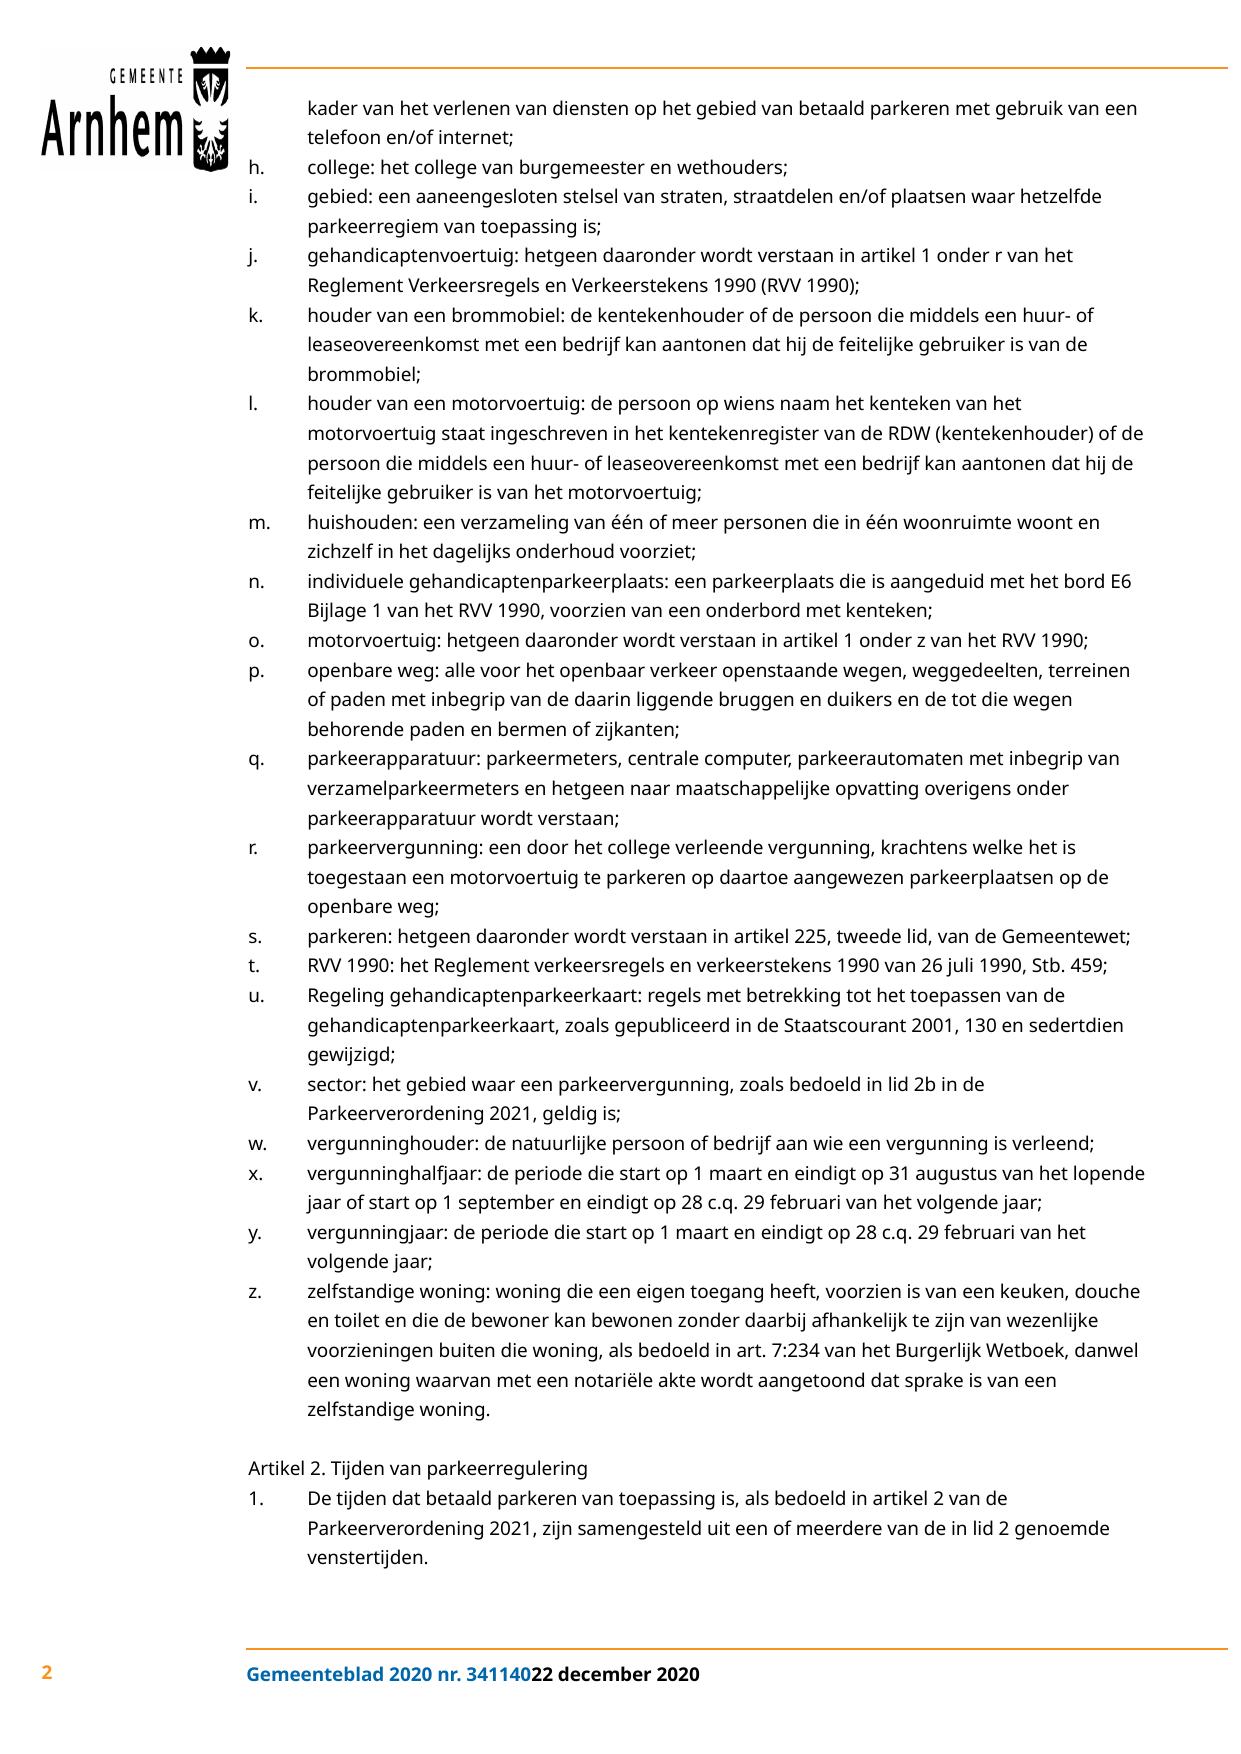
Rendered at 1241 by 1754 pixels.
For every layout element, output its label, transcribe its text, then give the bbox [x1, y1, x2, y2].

list kader van het verlenen van diensten op het gebied van betaald parkeren met gebruik van een telefoon en/of internet; [248, 95, 1152, 150]
list college: het college van burgemeester en wethouders; [248, 154, 1152, 180]
list RVV 1990: het Reglement verkeersregels en verkeerstekens 1990 van 26 juli 1990, Stb. 459; [248, 953, 1152, 978]
list zelfstandige woning: woning die een eigen toegang heeft, voorzien is van een keuken, douche en toilet en die de bewoner kan bewonen zonder daarbij afhankelijk te zijn van wezenlijke voorzieningen buiten die woning, als bedoeld in art. 7:234 van het Burgerlijk Wetboek, danwel een woning waarvan met een notariële akte wordt aangetoond dat sprake is van een zelfstandige woning. [248, 1278, 1152, 1422]
list vergunninghalfjaar: de periode die start op 1 maart en eindigt op 31 augustus van het lopende jaar of start op 1 september en eindigt op 28 c.q. 29 februari van het volgende jaar; [248, 1160, 1152, 1215]
list houder van een brommobiel: de kentekenhouder of de persoon die middels een huur- of leaseovereenkomst met een bedrijf kan aantonen dat hij de feitelijke gebruiker is van de brommobiel; [248, 302, 1152, 387]
list gebied: een aaneengesloten stelsel van straten, straatdelen en/of plaatsen waar hetzelfde parkeerregiem van toepassing is; [248, 183, 1152, 239]
list individuele gehandicaptenparkeerplaats: een parkeerplaats die is aangeduid met het bord E6 Bijlage 1 van het RVV 1990, voorzien van een onderbord met kenteken; [248, 568, 1152, 623]
list gehandicaptenvoertuig: hetgeen daaronder wordt verstaan in artikel 1 onder r van het Reglement Verkeersregels en Verkeerstekens 1990 (RVV 1990); [248, 243, 1152, 298]
picture [41, 47, 231, 172]
list houder van een motorvoertuig: de persoon op wiens naam het kenteken van het motorvoertuig staat ingeschreven in het kentekenregister van de RDW (kentekenhouder) of de persoon die middels een huur- of leaseovereenkomst met een bedrijf kan aantonen dat hij de feitelijke gebruiker is van het motorvoertuig; [248, 391, 1152, 505]
list parkeren: hetgeen daaronder wordt verstaan in artikel 225, tweede lid, van de Gemeentewet; [248, 923, 1152, 949]
list vergunninghouder: de natuurlijke persoon of bedrijf aan wie een vergunning is verleend; [248, 1130, 1152, 1156]
list parkeerapparatuur: parkeermeters, centrale computer, parkeerautomaten met inbegrip van verzamelparkeermeters en hetgeen naar maatschappelijke opvatting overigens onder parkeerapparatuur wordt verstaan; [248, 746, 1152, 831]
text Artikel 2. Tijden van parkeerregulering [248, 1456, 1152, 1481]
list motorvoertuig: hetgeen daaronder wordt verstaan in artikel 1 onder z van het RVV 1990; [248, 627, 1152, 653]
list huishouden: een verzameling van één of meer personen die in één woonruimte woont en zichzelf in het dagelijks onderhoud voorziet; [248, 509, 1152, 564]
list De tijden dat betaald parkeren van toepassing is, als bedoeld in artikel 2 van de Parkeerverordening 2021, zijn samengesteld uit een of meerdere van de in lid 2 genoemde venstertijden. [248, 1485, 1152, 1570]
list parkeervergunning: een door het college verleende vergunning, krachtens welke het is toegestaan een motorvoertuig te parkeren op daartoe aangewezen parkeerplaatsen op de openbare weg; [248, 834, 1152, 919]
list Regeling gehandicaptenparkeerkaart: regels met betrekking tot het toepassen van de gehandicaptenparkeerkaart, zoals gepubliceerd in de Staatscourant 2001, 130 en sedertdien gewijzigd; [248, 982, 1152, 1067]
list sector: het gebied waar een parkeervergunning, zoals bedoeld in lid 2b in de Parkeerverordening 2021, geldig is; [248, 1071, 1152, 1126]
list openbare weg: alle voor het openbaar verkeer openstaande wegen, weggedeelten, terreinen of paden met inbegrip van de daarin liggende bruggen en duikers en de tot die wegen behorende paden en bermen of zijkanten; [248, 657, 1152, 742]
list vergunningjaar: de periode die start op 1 maart en eindigt op 28 c.q. 29 februari van het volgende jaar; [248, 1219, 1152, 1274]
